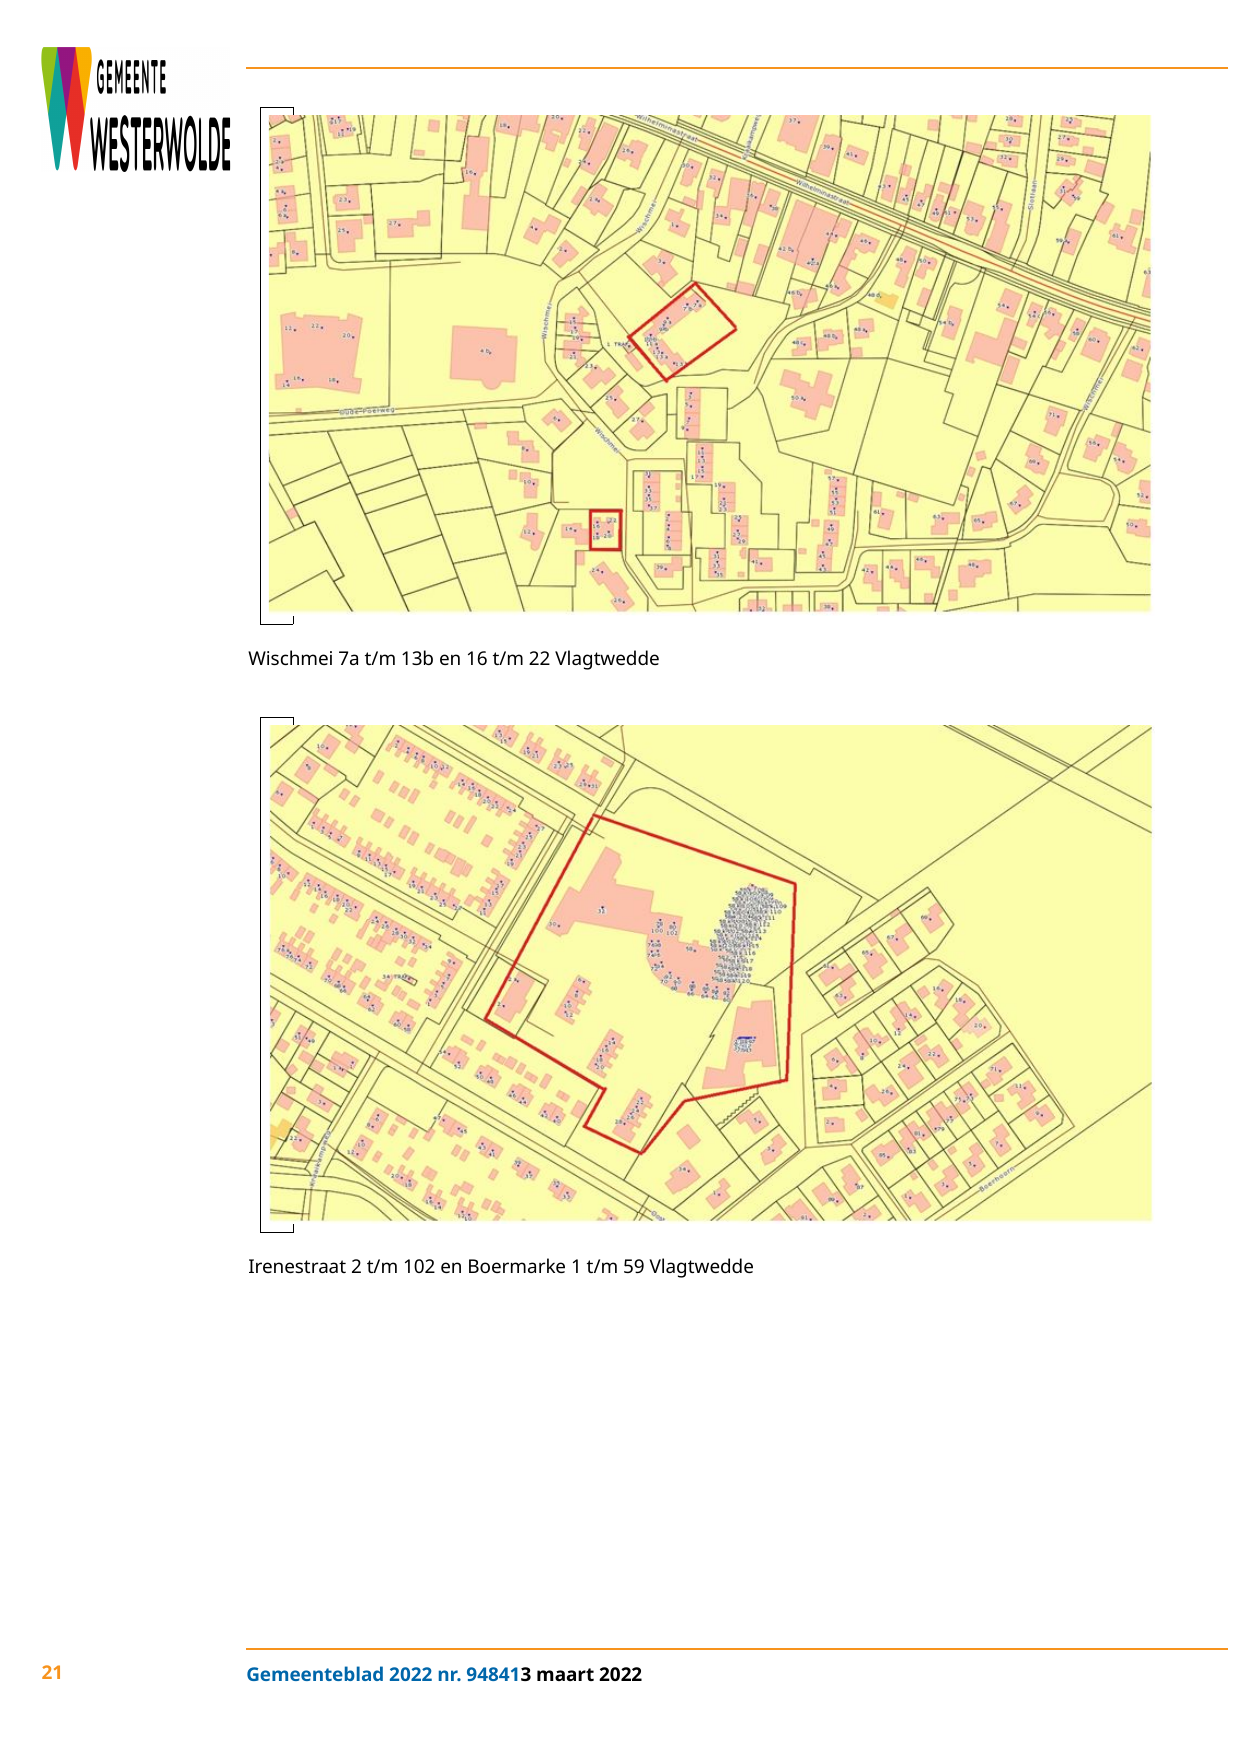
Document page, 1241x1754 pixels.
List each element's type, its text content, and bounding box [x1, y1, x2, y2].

text Irenestraat 2 t/m 102 en Boermarke 1 t/m 59 Vlagtwedde [248, 1254, 1152, 1279]
picture [268, 115, 1155, 616]
text Wischmei 7a t/m 13b en 16 t/m 22 Vlagtwedde [248, 646, 1152, 671]
picture [41, 47, 231, 172]
picture [268, 725, 1155, 1224]
